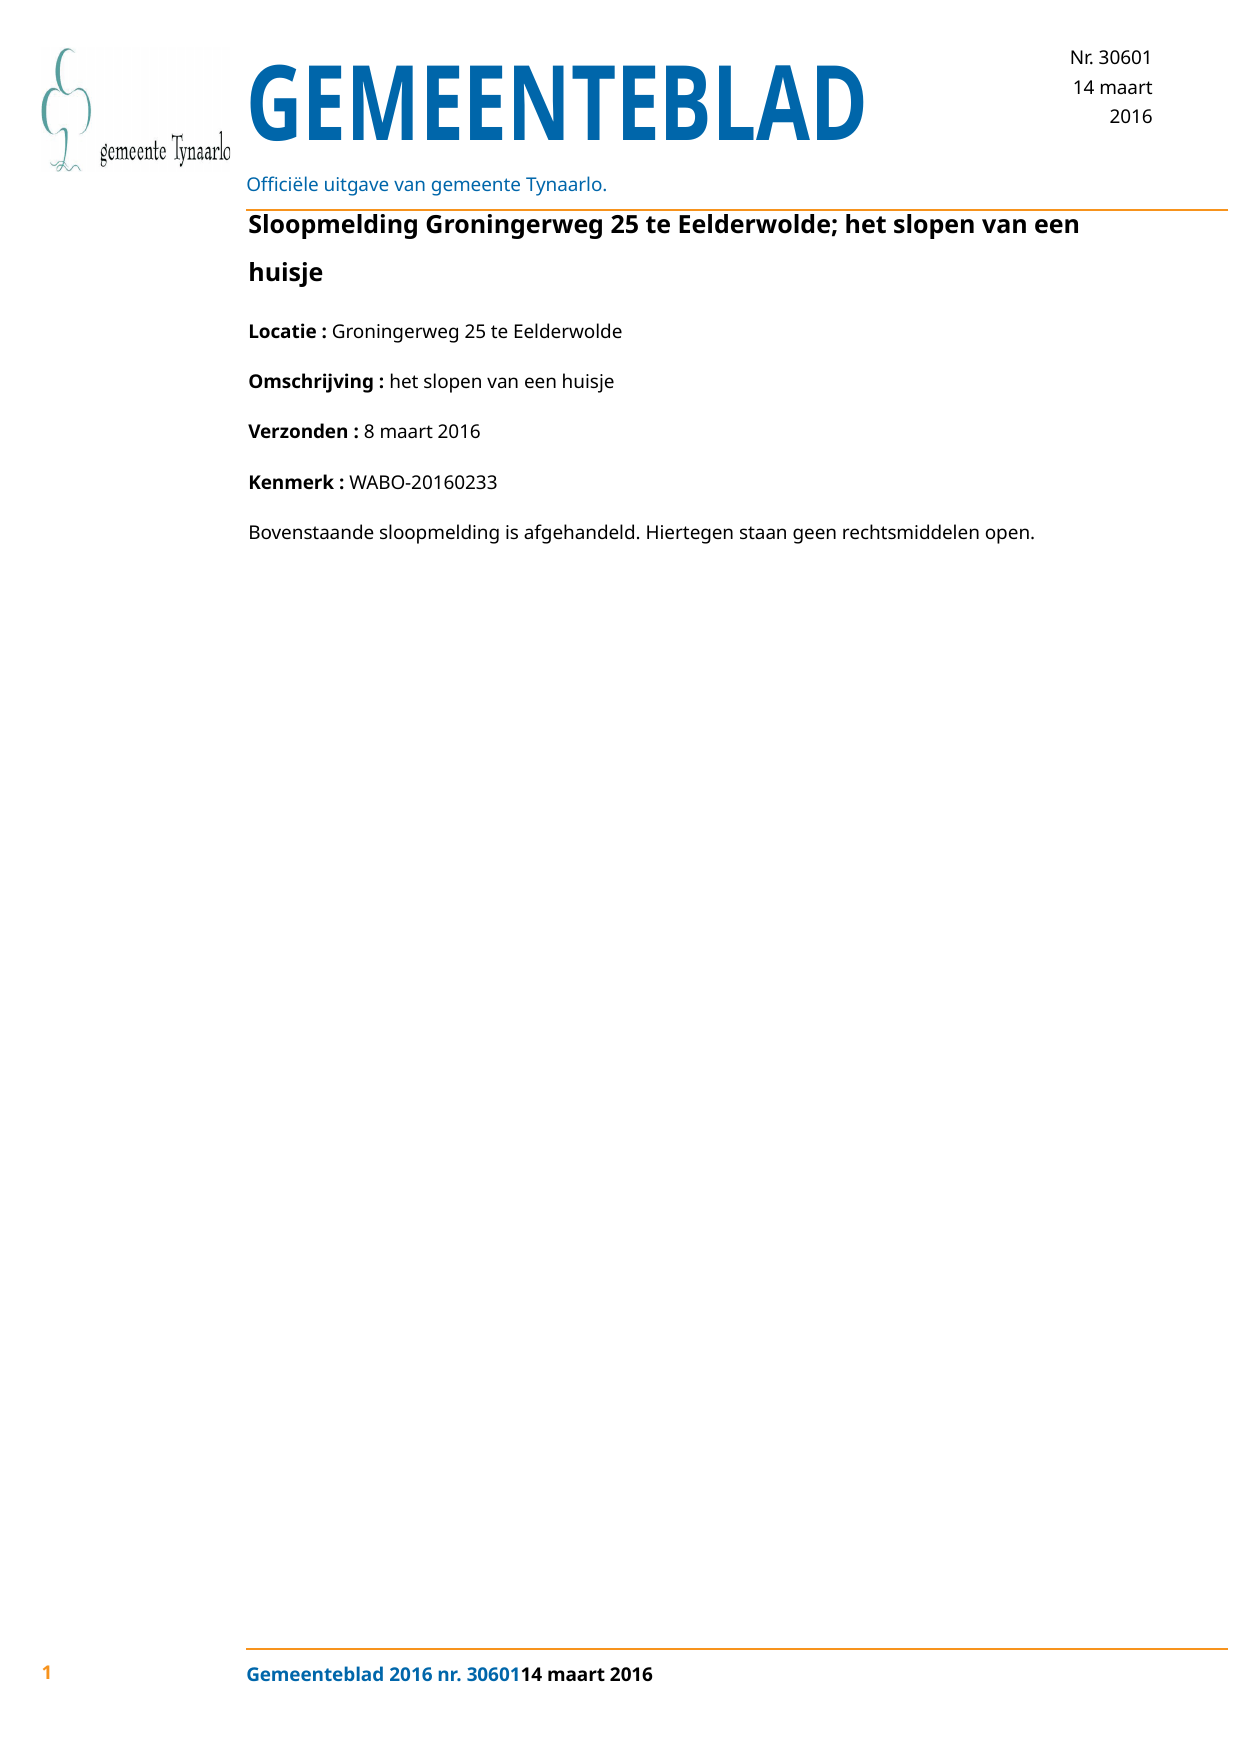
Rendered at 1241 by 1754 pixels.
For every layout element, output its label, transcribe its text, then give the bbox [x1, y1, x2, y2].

text Omschrijving : het slopen van een huisje [248, 368, 1152, 394]
text Kenmerk : WABO-20160233 [248, 469, 1152, 495]
text Verzonden : 8 maart 2016 [248, 419, 1152, 444]
picture [41, 47, 231, 172]
text Sloopmelding Groningerweg 25 te Eelderwolde; het slopen van een huisje [248, 211, 1152, 288]
text Bovenstaande sloopmelding is afgehandeld. Hiertegen staan geen rechtsmiddelen open. [248, 519, 1152, 545]
text Locatie : Groningerweg 25 te Eelderwolde [248, 318, 1152, 344]
